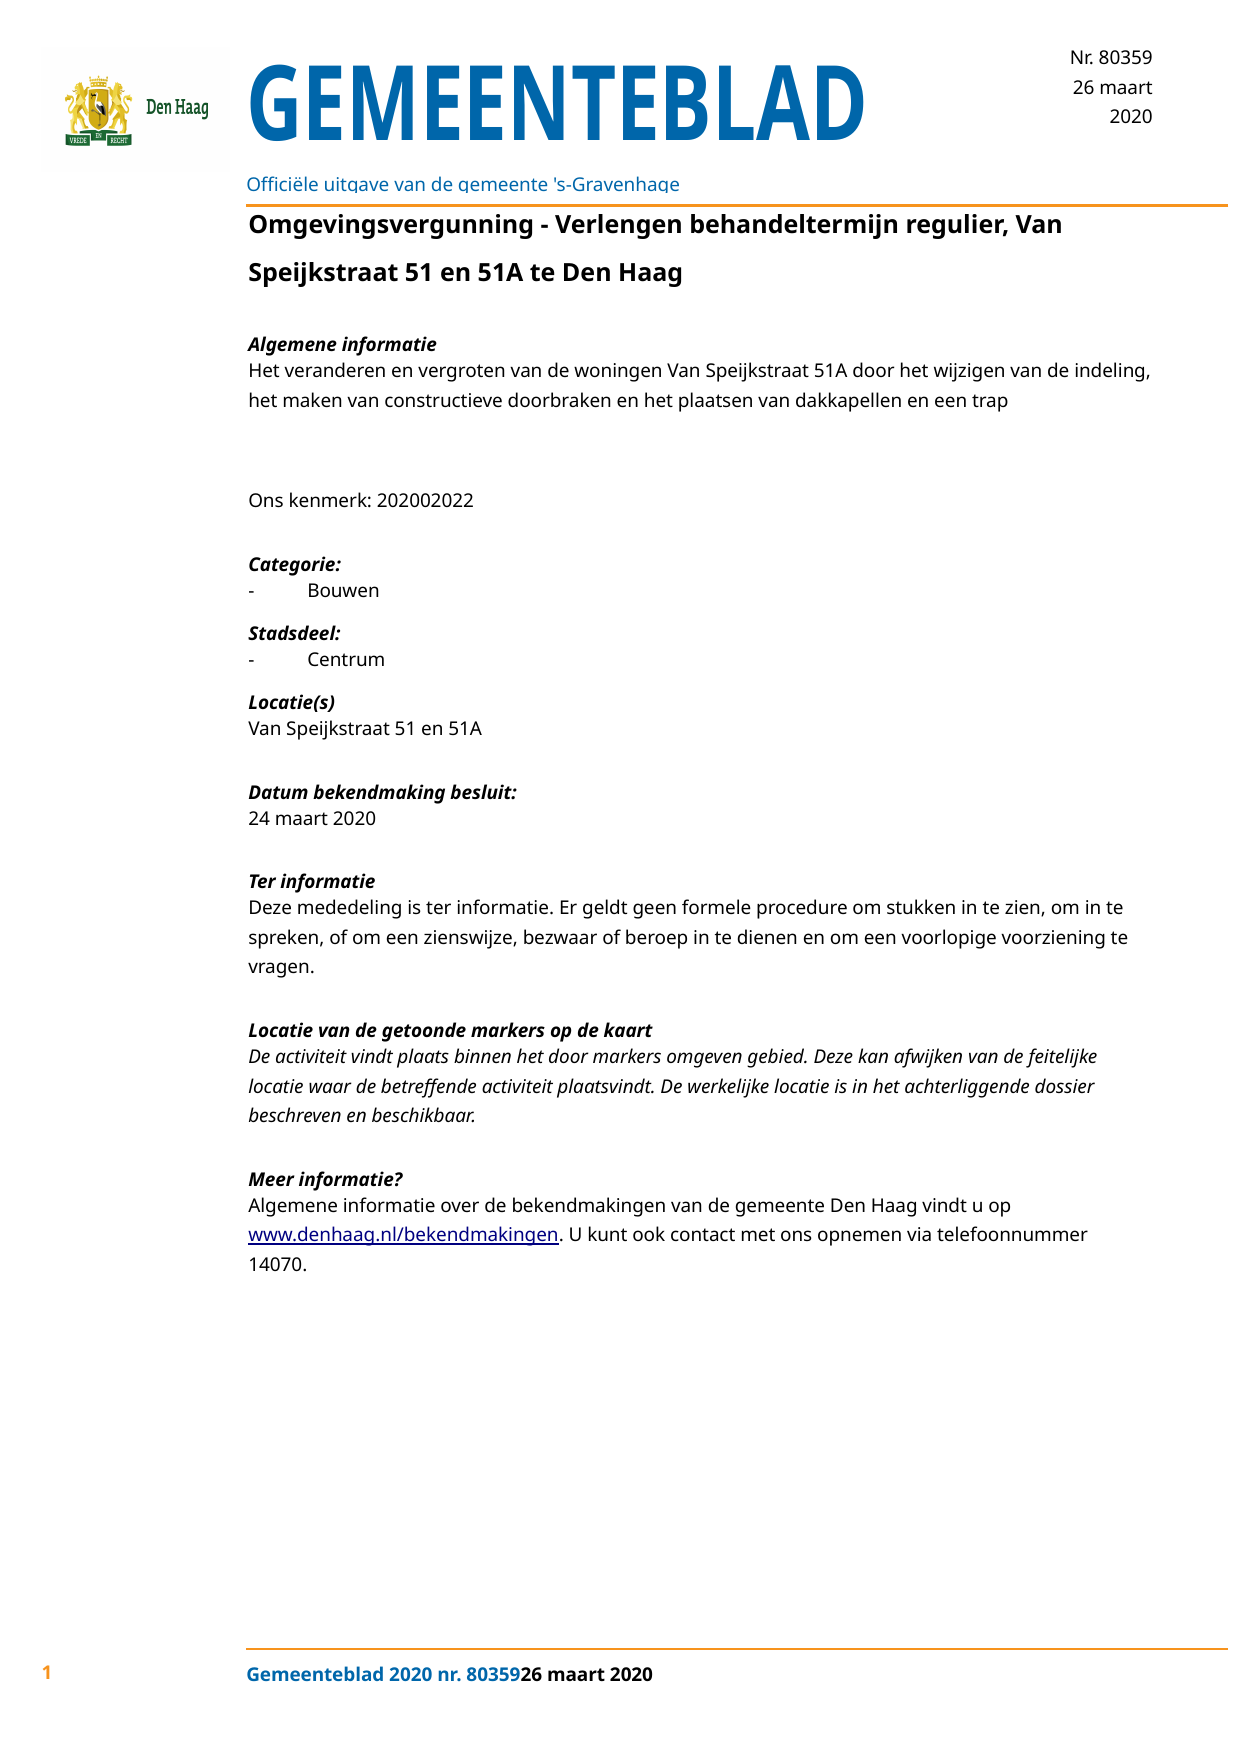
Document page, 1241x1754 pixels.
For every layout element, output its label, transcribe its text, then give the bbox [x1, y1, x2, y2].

text Categorie: [248, 552, 1152, 577]
text Omgevingsvergunning - Verlengen behandeltermijn regulier, Van Speijkstraat 51 en 51A te Den Haag [248, 207, 1152, 288]
text Locatie van de getoonde markers op de kaart [248, 1017, 1152, 1043]
text 24 maart 2020 [248, 805, 1152, 830]
text Locatie(s) [248, 689, 1152, 715]
text Meer informatie? [248, 1166, 1152, 1192]
text Het veranderen en vergroten van de woningen Van Speijkstraat 51A door het wijzigen van de indeling, het maken van constructieve doorbraken en het plaatsen van dakkapellen en een trap [248, 357, 1152, 412]
text Deze mededeling is ter informatie. Er geldt geen formele procedure om stukken in te zien, om in te spreken, of om een zienswijze, bezwaar of beroep in te dienen en om een voorlopige voorziening te vragen. [248, 894, 1152, 979]
list Centrum [248, 646, 1152, 672]
text De activiteit vindt plaats binnen het door markers omgeven gebied. Deze kan afwijken van de feitelijke locatie waar de betreffende activiteit plaatsvindt. De werkelijke locatie is in het achterliggende dossier beschreven en beschikbaar. [248, 1043, 1152, 1128]
text Stadsdeel: [248, 620, 1152, 646]
text Van Speijkstraat 51 en 51A [248, 715, 1152, 741]
text Ons kenmerk: 202002022 [248, 488, 1152, 513]
text Algemene informatie over de bekendmakingen van de gemeente Den Haag vindt u op www.denhaag.nl/bekendmakingen. U kunt ook contact met ons opnemen via telefoonnummer 14070. [248, 1192, 1152, 1277]
text Algemene informatie [248, 331, 1152, 357]
picture [41, 47, 231, 172]
text Ter informatie [248, 869, 1152, 894]
text Datum bekendmaking besluit: [248, 779, 1152, 805]
list Bouwen [248, 577, 1152, 603]
